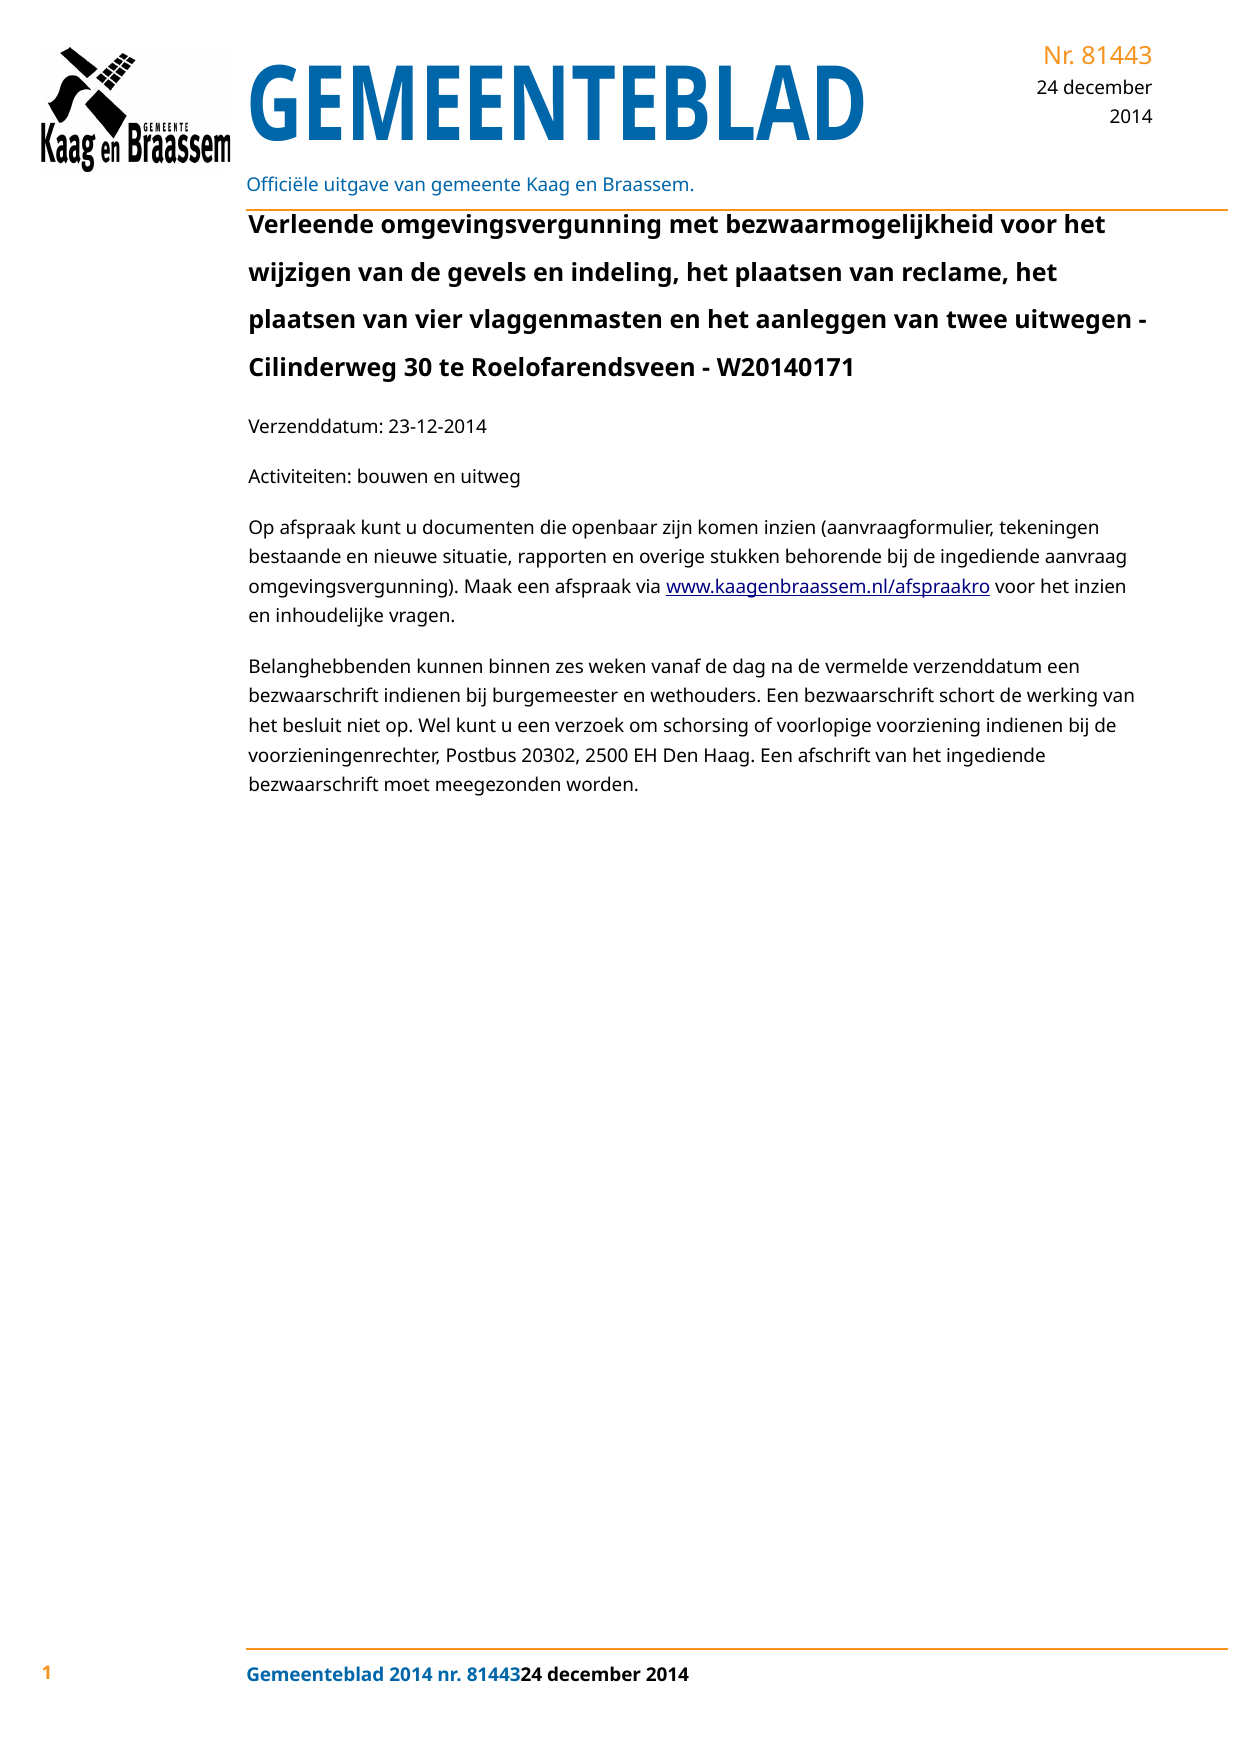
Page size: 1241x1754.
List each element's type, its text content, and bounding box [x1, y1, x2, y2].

picture [41, 47, 231, 172]
text Belanghebbenden kunnen binnen zes weken vanaf de dag na de vermelde verzenddatum een bezwaarschrift indienen bij burgemeester en wethouders. Een bezwaarschrift schort de werking van het besluit niet op. Wel kunt u een verzoek om schorsing of voorlopige voorziening indienen bij de voorzieningenrechter, Postbus 20302, 2500 EH Den Haag. Een afschrift van het ingediende bezwaarschrift moet meegezonden worden. [248, 653, 1152, 797]
text Activiteiten: bouwen en uitweg [248, 463, 1152, 489]
text Op afspraak kunt u documenten die openbaar zijn komen inzien (aanvraagformulier, tekeningen bestaande en nieuwe situatie, rapporten en overige stukken behorende bij de ingediende aanvraag omgevingsvergunning). Maak een afspraak via www.kaagenbraassem.nl/afspraakro voor het inzien en inhoudelijke vragen. [248, 514, 1152, 628]
text Verzenddatum: 23-12-2014 [248, 413, 1152, 439]
text Verleende omgevingsvergunning met bezwaarmogelijkheid voor het wijzigen van de gevels en indeling, het plaatsen van reclame, het plaatsen van vier vlaggenmasten en het aanleggen van twee uitwegen - Cilinderweg 30 te Roelofarendsveen - W20140171 [248, 211, 1152, 384]
